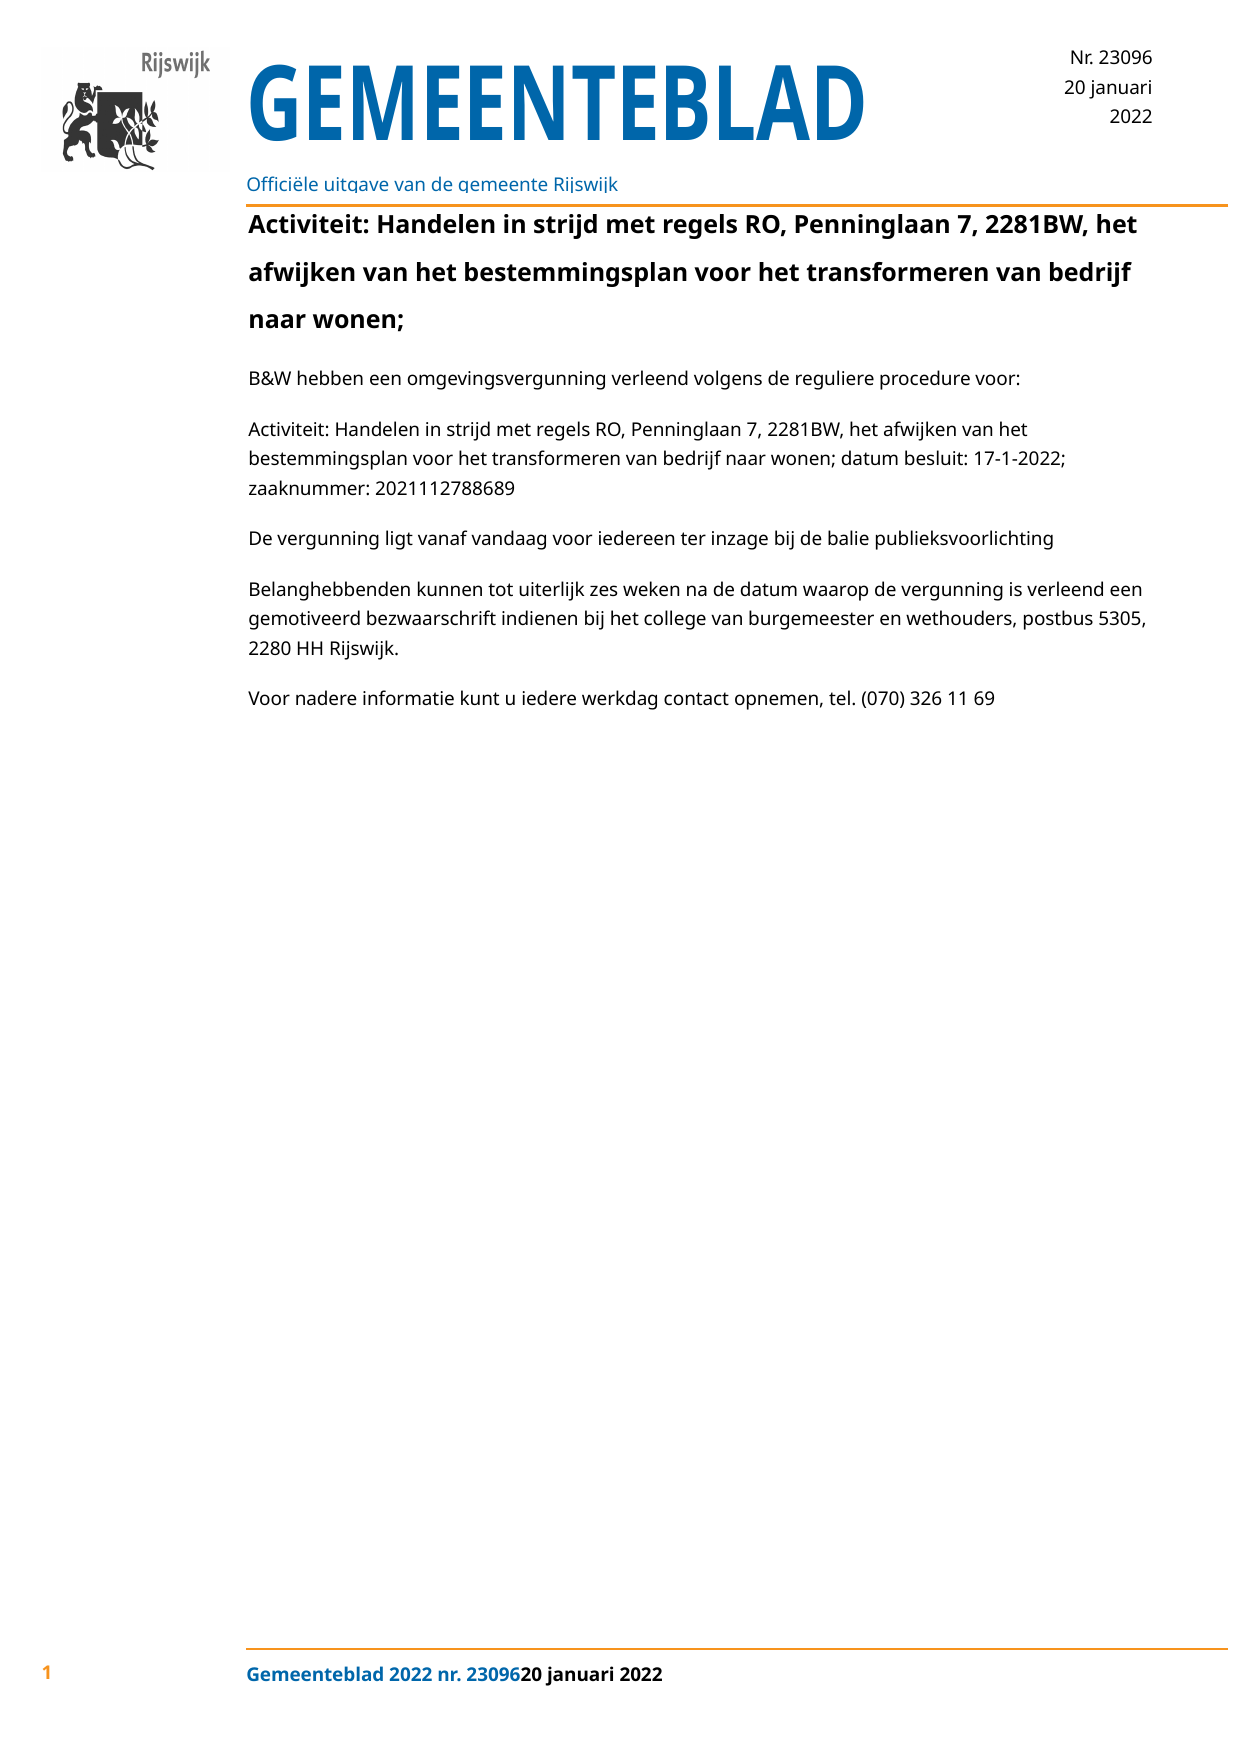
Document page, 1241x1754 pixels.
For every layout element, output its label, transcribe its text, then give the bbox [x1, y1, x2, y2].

text B&W hebben een omgevingsvergunning verleend volgens de reguliere procedure voor: [248, 366, 1152, 391]
text Activiteit: Handelen in strijd met regels RO, Penninglaan 7, 2281BW, het afwijken van het bestemmingsplan voor het transformeren van bedrijf naar wonen; datum besluit: 17-1-2022; zaaknummer: 2021112788689 [248, 416, 1152, 501]
text De vergunning ligt vanaf vandaag voor iedereen ter inzage bij de balie publieksvoorlichting [248, 526, 1152, 551]
text Voor nadere informatie kunt u iedere werkdag contact opnemen, tel. (070) 326 11 69 [248, 686, 1152, 711]
picture [41, 47, 231, 172]
text Belanghebbenden kunnen tot uiterlijk zes weken na de datum waarop de vergunning is verleend een gemotiveerd bezwaarschrift indienen bij het college van burgemeester en wethouders, postbus 5305, 2280 HH Rijswijk. [248, 576, 1152, 661]
text Activiteit: Handelen in strijd met regels RO, Penninglaan 7, 2281BW, het afwijken van het bestemmingsplan voor het transformeren van bedrijf naar wonen; [248, 207, 1152, 336]
